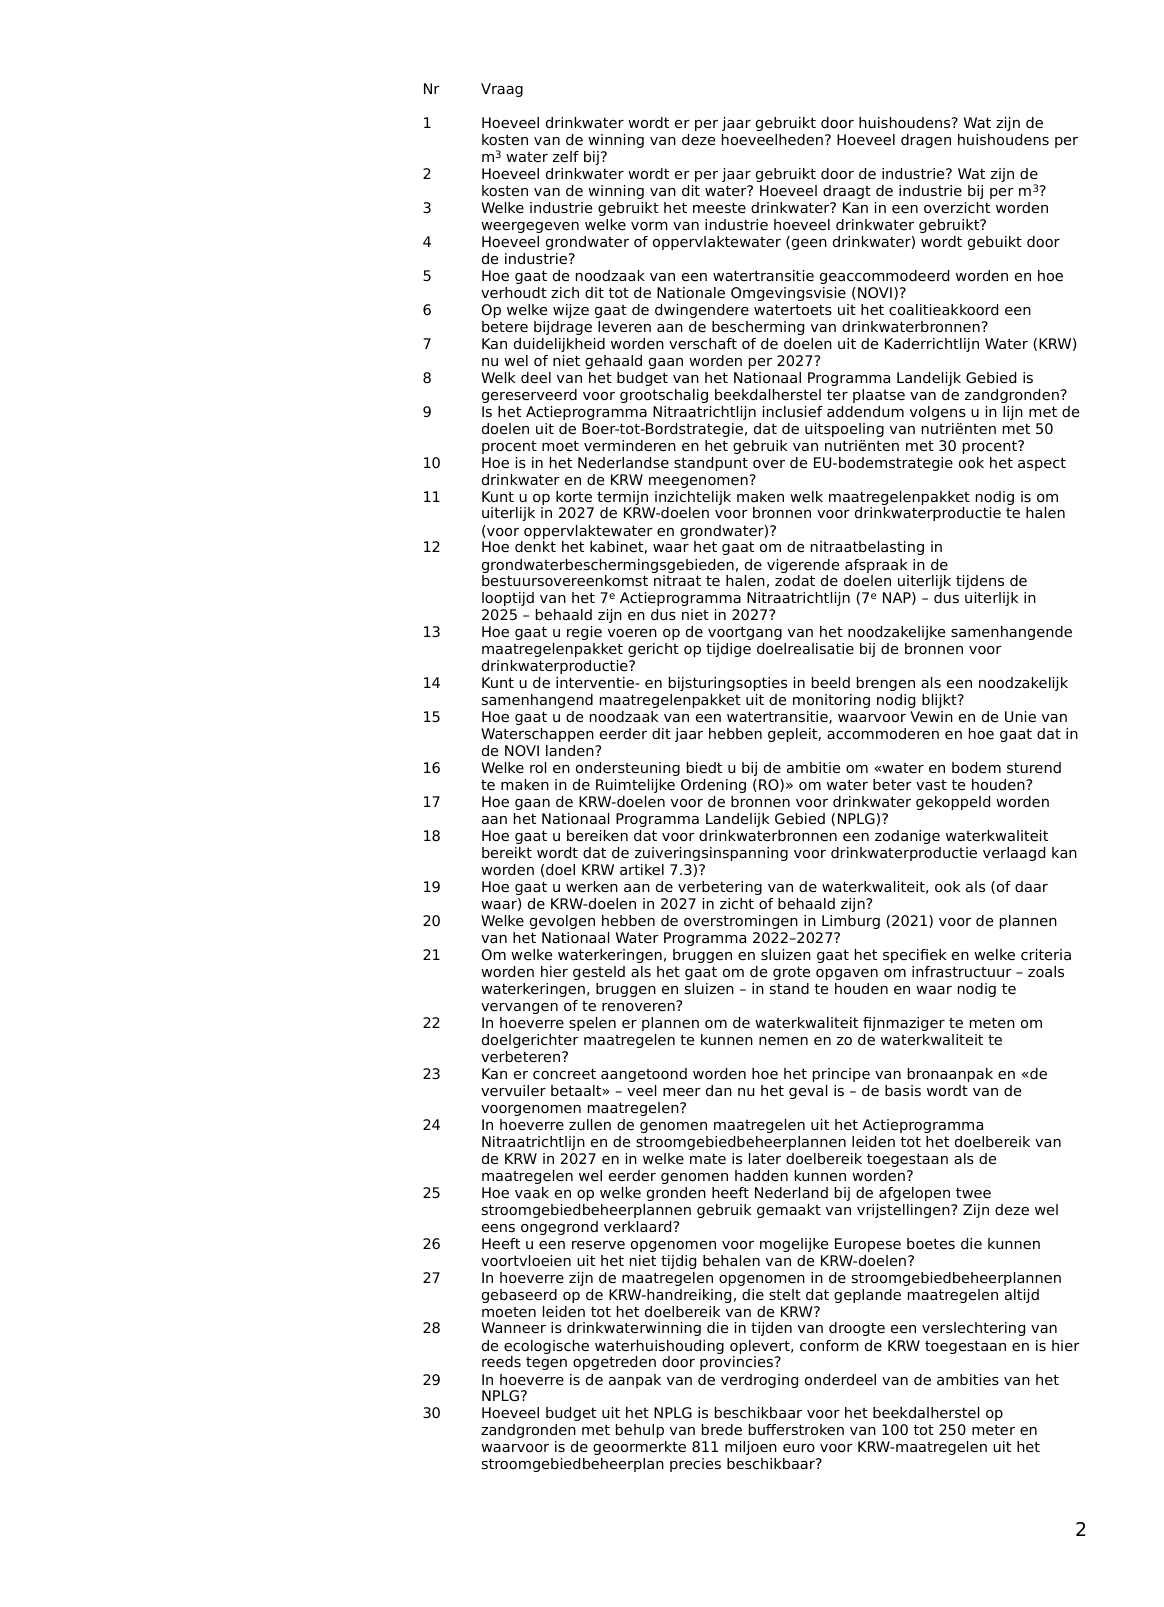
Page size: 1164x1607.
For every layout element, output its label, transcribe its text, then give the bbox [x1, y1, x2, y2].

table_cell Op welke wijze gaat de dwingendere watertoets uit het coalitieakkoord een betere bijdrage leveren aan de bescherming van drinkwaterbronnen? [475, 302, 1087, 336]
table_cell 26 [422, 1236, 475, 1269]
table_cell In hoeverre zijn de maatregelen opgenomen in de stroomgebiedbeheerplannen gebaseerd op de KRW-handreiking, die stelt dat geplande maatregelen altijd moeten leiden tot het doelbereik van de KRW? [475, 1270, 1087, 1320]
table_cell 17 [422, 794, 475, 828]
table_cell 18 [422, 828, 475, 879]
table_cell 23 [422, 1066, 475, 1117]
table_cell Kunt u de interventie- en bijsturingsopties in beeld brengen als een noodzakelijk samenhangend maatregelenpakket uit de monitoring nodig blijkt? [475, 675, 1087, 709]
table_cell 9 [422, 404, 475, 454]
table_cell 21 [422, 947, 475, 1015]
table_cell Hoe vaak en op welke gronden heeft Nederland bij de afgelopen twee stroomgebiedbeheerplannen gebruik gemaakt van vrijstellingen? Zijn deze wel eens ongegrond verklaard? [475, 1185, 1087, 1236]
table_cell Kan duidelijkheid worden verschaft of de doelen uit de Kaderrichtlijn Water (KRW) nu wel of niet gehaald gaan worden per 2027? [475, 336, 1087, 369]
table_cell Is het Actieprogramma Nitraatrichtlijn inclusief addendum volgens u in lijn met de doelen uit de Boer-tot-Bordstrategie, dat de uitspoeling van nutriënten met 50 procent moet verminderen en het gebruik van nutriënten met 30 procent? [475, 404, 1087, 454]
table_cell 11 [422, 489, 475, 539]
table_cell 20 [422, 913, 475, 947]
table_cell In hoeverre is de aanpak van de verdroging onderdeel van de ambities van het NPLG? [475, 1371, 1087, 1405]
table_cell 13 [422, 624, 475, 675]
table_cell Hoe gaat u regie voeren op de voortgang van het noodzakelijke samenhangende maatregelenpakket gericht op tijdige doelrealisatie bij de bronnen voor drinkwaterproductie? [475, 624, 1087, 675]
table_cell 5 [422, 268, 475, 302]
table_cell 28 [422, 1320, 475, 1371]
table_cell [422, 98, 475, 115]
table_cell Hoeveel drinkwater wordt er per jaar gebruikt door huishoudens? Wat zijn de kosten van de winning van deze hoeveelheden? Hoeveel dragen huishoudens per m3 water zelf bij? [475, 115, 1087, 166]
table_cell Hoe gaat u de noodzaak van een watertransitie, waarvoor Vewin en de Unie van Waterschappen eerder dit jaar hebben gepleit, accommoderen en hoe gaat dat in de NOVI landen? [475, 709, 1087, 760]
table_cell 24 [422, 1117, 475, 1184]
table_cell Hoe gaat de noodzaak van een watertransitie geaccommodeerd worden en hoe verhoudt zich dit tot de Nationale Omgevingsvisie (NOVI)? [475, 268, 1087, 302]
table_cell Hoeveel grondwater of oppervlaktewater (geen drinkwater) wordt gebuikt door de industrie? [475, 234, 1087, 268]
table_cell Hoe denkt het kabinet, waar het gaat om de nitraatbelasting in grondwaterbeschermingsgebieden, de vigerende afspraak in de bestuursovereenkomst nitraat te halen, zodat de doelen uiterlijk tijdens de looptijd van het 7e Actieprogramma Nitraatrichtlijn (7e NAP) – dus uiterlijk in 2025 – behaald zijn en dus niet in 2027? [475, 539, 1087, 624]
table_cell 29 [422, 1371, 475, 1405]
table_cell 27 [422, 1270, 475, 1320]
table_cell 10 [422, 455, 475, 488]
table_cell 19 [422, 879, 475, 913]
table_cell [475, 98, 1087, 115]
table_cell In hoeverre zullen de genomen maatregelen uit het Actieprogramma Nitraatrichtlijn en de stroomgebiedbeheerplannen leiden tot het doelbereik van de KRW in 2027 en in welke mate is later doelbereik toegestaan als de maatregelen wel eerder genomen hadden kunnen worden? [475, 1117, 1087, 1184]
table_cell Welke industrie gebruikt het meeste drinkwater? Kan in een overzicht worden weergegeven welke vorm van industrie hoeveel drinkwater gebruikt? [475, 200, 1087, 234]
table_cell 7 [422, 336, 475, 369]
table_cell 6 [422, 302, 475, 336]
table_cell Hoe gaan de KRW-doelen voor de bronnen voor drinkwater gekoppeld worden aan het Nationaal Programma Landelijk Gebied (NPLG)? [475, 794, 1087, 828]
table_cell 4 [422, 234, 475, 268]
table_cell Wanneer is drinkwaterwinning die in tijden van droogte een verslechtering van de ecologische waterhuishouding oplevert, conform de KRW toegestaan en is hier reeds tegen opgetreden door provincies? [475, 1320, 1087, 1371]
table_cell Hoeveel budget uit het NPLG is beschikbaar voor het beekdalherstel op zandgronden met behulp van brede bufferstroken van 100 tot 250 meter en waarvoor is de geoormerkte 811 miljoen euro voor KRW-maatregelen uit het stroomgebiedbeheerplan precies beschikbaar? [475, 1405, 1087, 1473]
table_cell 14 [422, 675, 475, 709]
table_cell 1 [422, 115, 475, 166]
table_cell Hoeveel drinkwater wordt er per jaar gebruikt door de industrie? Wat zijn de kosten van de winning van dit water? Hoeveel draagt de industrie bij per m3? [475, 166, 1087, 200]
table_cell 30 [422, 1405, 475, 1473]
table_cell Welke gevolgen hebben de overstromingen in Limburg (2021) voor de plannen van het Nationaal Water Programma 2022–2027? [475, 913, 1087, 947]
table_cell Kunt u op korte termijn inzichtelijk maken welk maatregelenpakket nodig is om uiterlijk in 2027 de KRW-doelen voor bronnen voor drinkwaterproductie te halen (voor oppervlaktewater en grondwater)? [475, 489, 1087, 539]
table_cell Welke rol en ondersteuning biedt u bij de ambitie om «water en bodem sturend te maken in de Ruimtelijke Ordening (RO)» om water beter vast te houden? [475, 760, 1087, 794]
table_cell Hoe gaat u bereiken dat voor drinkwaterbronnen een zodanige waterkwaliteit bereikt wordt dat de zuiveringsinspanning voor drinkwaterproductie verlaagd kan worden (doel KRW artikel 7.3)? [475, 828, 1087, 879]
table_cell Kan er concreet aangetoond worden hoe het principe van bronaanpak en «de vervuiler betaalt» – veel meer dan nu het geval is – de basis wordt van de voorgenomen maatregelen? [475, 1066, 1087, 1117]
table_header Vraag [475, 81, 1087, 98]
table_cell 8 [422, 370, 475, 403]
table_cell In hoeverre spelen er plannen om de waterkwaliteit fijnmaziger te meten om doelgerichter maatregelen te kunnen nemen en zo de waterkwaliteit te verbeteren? [475, 1015, 1087, 1066]
table_cell Hoe gaat u werken aan de verbetering van de waterkwaliteit, ook als (of daar waar) de KRW-doelen in 2027 in zicht of behaald zijn? [475, 879, 1087, 913]
table_cell 15 [422, 709, 475, 760]
table_cell 12 [422, 539, 475, 624]
table_cell Hoe is in het Nederlandse standpunt over de EU-bodemstrategie ook het aspect drinkwater en de KRW meegenomen? [475, 455, 1087, 488]
table_cell 25 [422, 1185, 475, 1236]
table_cell 22 [422, 1015, 475, 1066]
table_cell Om welke waterkeringen, bruggen en sluizen gaat het specifiek en welke criteria worden hier gesteld als het gaat om de grote opgaven om infrastructuur – zoals waterkeringen, bruggen en sluizen – in stand te houden en waar nodig te vervangen of te renoveren? [475, 947, 1087, 1015]
table_header Nr [422, 81, 475, 98]
table_cell 3 [422, 200, 475, 234]
table_cell 2 [422, 166, 475, 200]
table_cell Heeft u een reserve opgenomen voor mogelijke Europese boetes die kunnen voortvloeien uit het niet tijdig behalen van de KRW-doelen? [475, 1236, 1087, 1269]
table_cell Welk deel van het budget van het Nationaal Programma Landelijk Gebied is gereserveerd voor grootschalig beekdalherstel ter plaatse van de zandgronden? [475, 370, 1087, 403]
table_cell 16 [422, 760, 475, 794]
